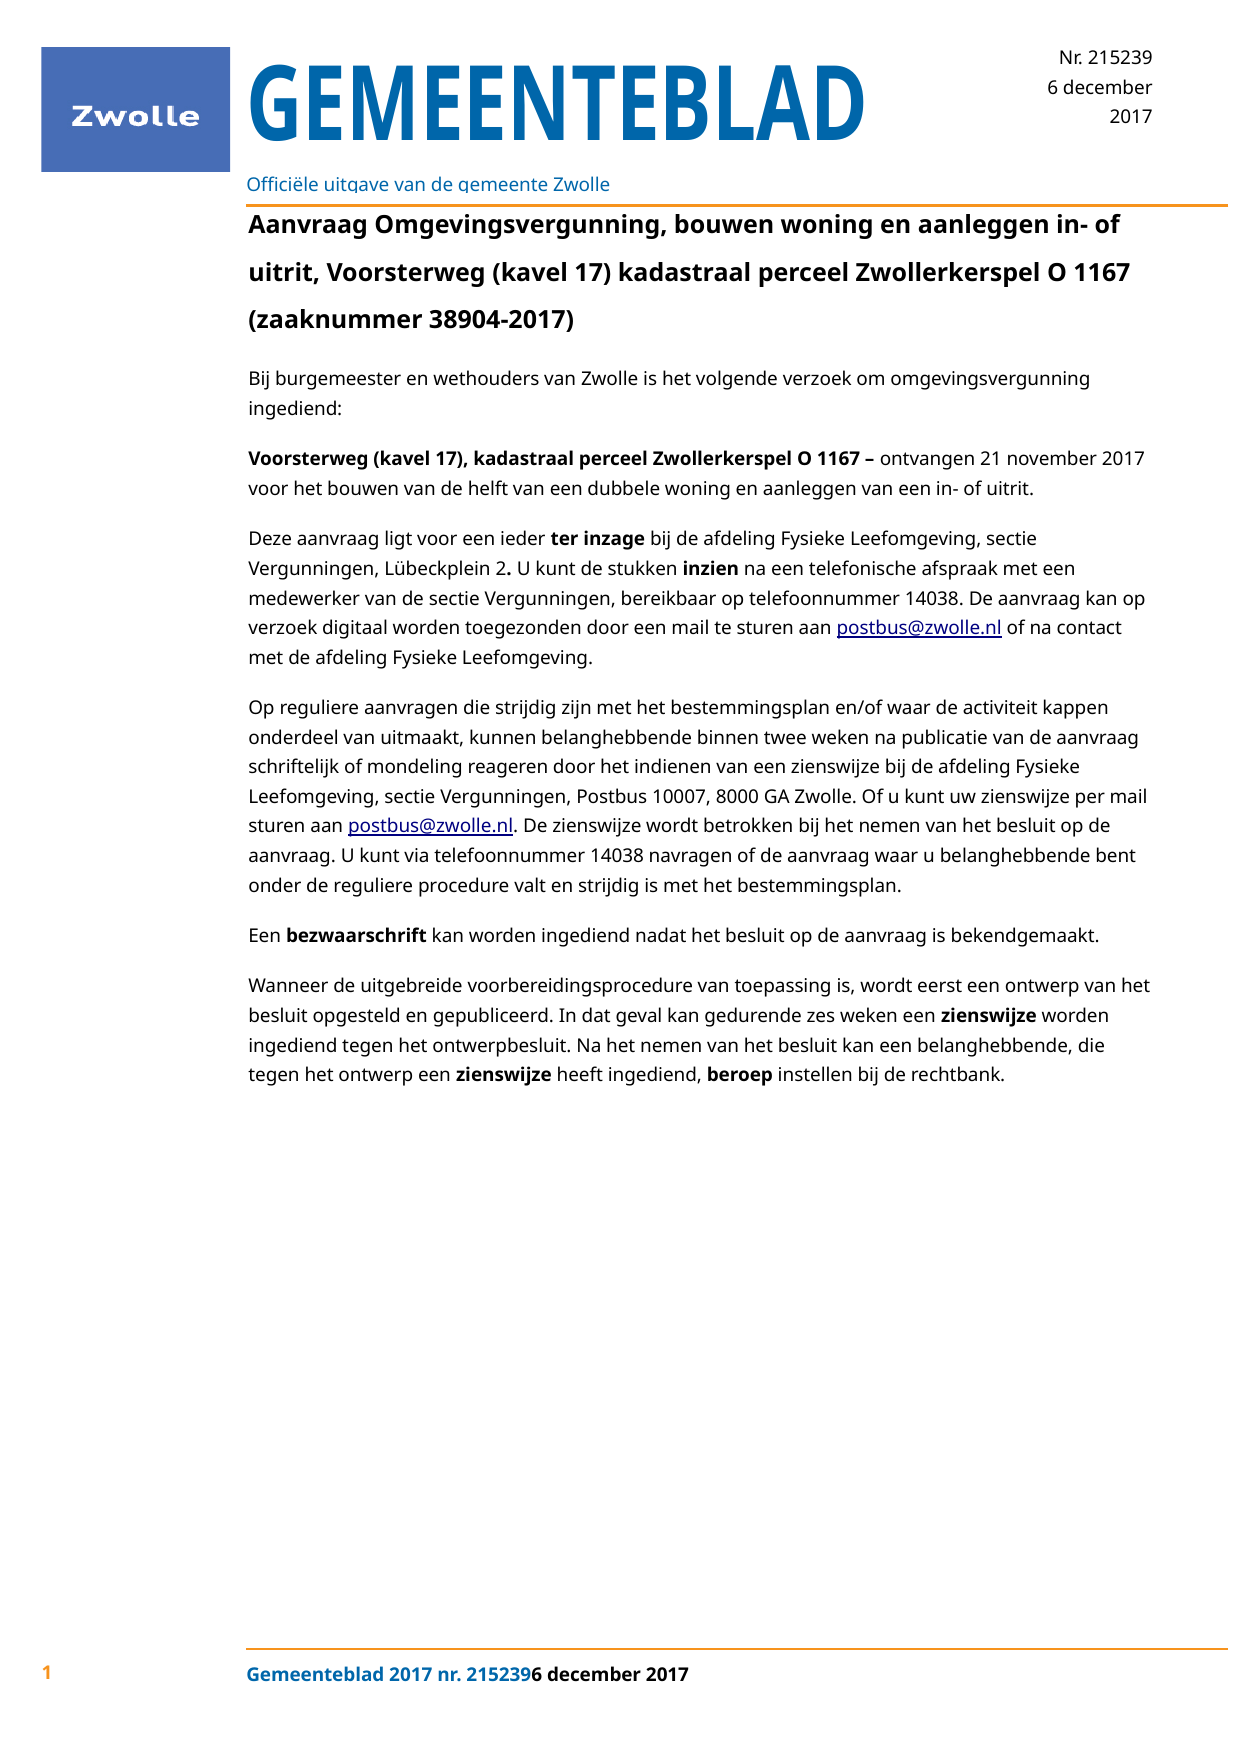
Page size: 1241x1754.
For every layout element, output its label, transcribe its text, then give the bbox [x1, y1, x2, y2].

picture [41, 47, 231, 172]
text Voorsterweg (kavel 17), kadastraal perceel Zwollerkerspel O 1167 – ontvangen 21 november 2017 voor het bouwen van de helft van een dubbele woning en aanleggen van een in- of uitrit. [248, 446, 1152, 501]
text Aanvraag Omgevingsvergunning, bouwen woning en aanleggen in- of uitrit, Voorsterweg (kavel 17) kadastraal perceel Zwollerkerspel O 1167 (zaaknummer 38904-2017) [248, 207, 1152, 336]
text Bij burgemeester en wethouders van Zwolle is het volgende verzoek om omgevingsvergunning ingediend: [248, 366, 1152, 421]
text Op reguliere aanvragen die strijdig zijn met het bestemmingsplan en/of waar de activiteit kappen onderdeel van uitmaakt, kunnen belanghebbende binnen twee weken na publicatie van de aanvraag schriftelijk of mondeling reageren door het indienen van een zienswijze bij de afdeling Fysieke Leefomgeving, sectie Vergunningen, Postbus 10007, 8000 GA Zwolle. Of u kunt uw zienswijze per mail sturen aan postbus@zwolle.nl. De zienswijze wordt betrokken bij het nemen van het besluit op de aanvraag. U kunt via telefoonnummer 14038 navragen of de aanvraag waar u belanghebbende bent onder de reguliere procedure valt en strijdig is met het bestemmingsplan. [248, 694, 1152, 897]
text Een bezwaarschrift kan worden ingediend nadat het besluit op de aanvraag is bekendgemaakt. [248, 922, 1152, 948]
text Deze aanvraag ligt voor een ieder ter inzage bij de afdeling Fysieke Leefomgeving, sectie Vergunningen, Lübeckplein 2. U kunt de stukken inzien na een telefonische afspraak met een medewerker van de sectie Vergunningen, bereikbaar op telefoonnummer 14038. De aanvraag kan op verzoek digitaal worden toegezonden door een mail te sturen aan postbus@zwolle.nl of na contact met de afdeling Fysieke Leefomgeving. [248, 526, 1152, 669]
text Wanneer de uitgebreide voorbereidingsprocedure van toepassing is, wordt eerst een ontwerp van het besluit opgesteld en gepubliceerd. In dat geval kan gedurende zes weken een zienswijze worden ingediend tegen het ontwerpbesluit. Na het nemen van het besluit kan een belanghebbende, die tegen het ontwerp een zienswijze heeft ingediend, beroep instellen bij de rechtbank. [248, 973, 1152, 1087]
